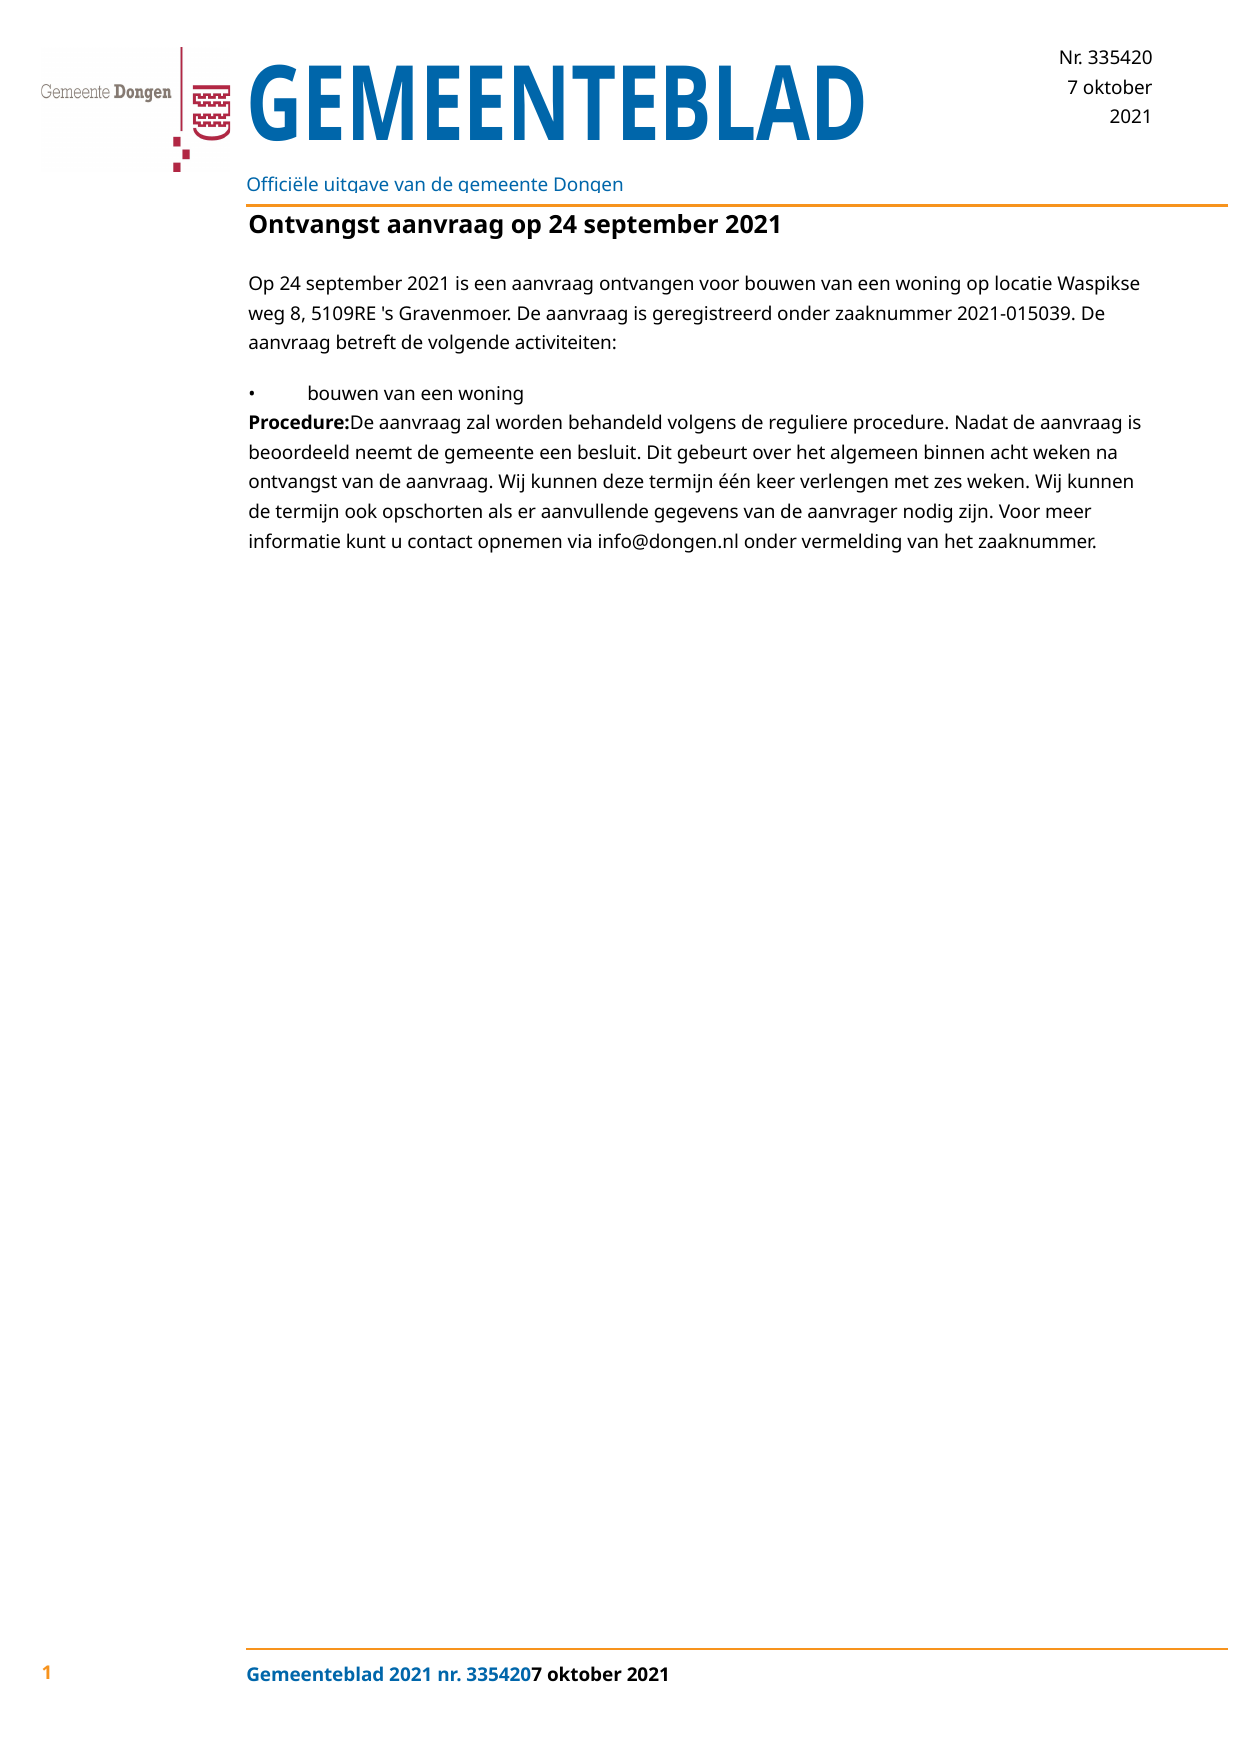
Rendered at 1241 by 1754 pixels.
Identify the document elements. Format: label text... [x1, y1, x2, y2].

list bouwen van een woning [248, 380, 1152, 406]
text Op 24 september 2021 is een aanvraag ontvangen voor bouwen van een woning op locatie Waspikse weg 8, 5109RE 's Gravenmoer. De aanvraag is geregistreerd onder zaaknummer 2021-015039. De aanvraag betreft de volgende activiteiten: [248, 270, 1152, 355]
text Procedure:De aanvraag zal worden behandeld volgens de reguliere procedure. Nadat de aanvraag is beoordeeld neemt de gemeente een besluit. Dit gebeurt over het algemeen binnen acht weken na ontvangst van de aanvraag. Wij kunnen deze termijn één keer verlengen met zes weken. Wij kunnen de termijn ook opschorten als er aanvullende gegevens van de aanvrager nodig zijn. Voor meer informatie kunt u contact opnemen via info@dongen.nl onder vermelding van het zaaknummer. [248, 409, 1152, 553]
text Ontvangst aanvraag op 24 september 2021 [248, 207, 1152, 241]
picture [41, 47, 231, 172]
